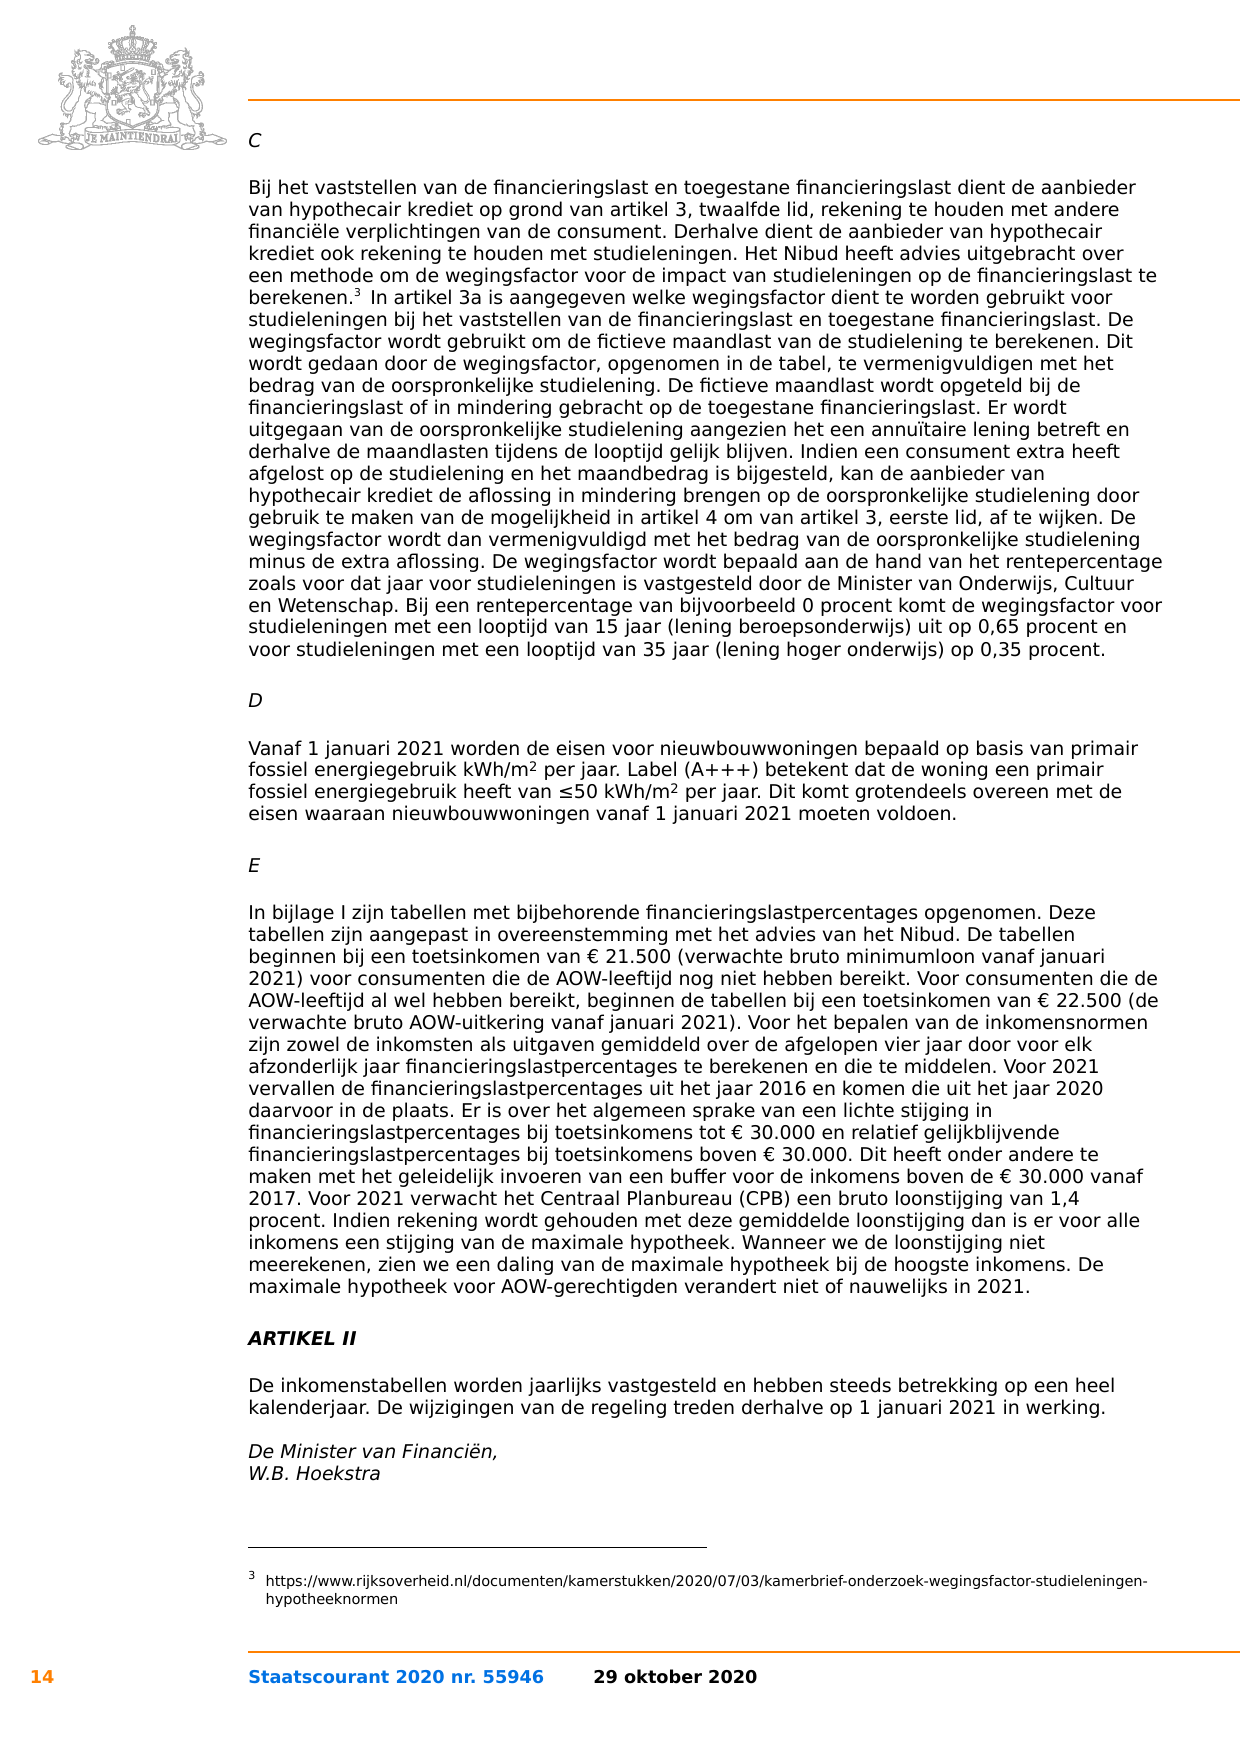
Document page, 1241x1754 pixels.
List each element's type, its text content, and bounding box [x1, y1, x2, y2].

text https://www.rijksoverheid.nl/documenten/kamerstukken/2020/07/03/kamerbrief-onderzoek-wegingsfactor-studieleningen-hypotheeknormen [248, 1569, 1163, 1608]
subtitle C [248, 130, 1163, 152]
picture [38, 25, 227, 150]
text Vanaf 1 januari 2021 worden de eisen voor nieuwbouwwoningen bepaald op basis van primair fossiel energiegebruik kWh/m2 per jaar. Label (A+++) betekent dat de woning een primair fossiel energiegebruik heeft van ≤50 kWh/m2 per jaar. Dit komt grotendeels overeen met de eisen waaraan nieuwbouwwoningen vanaf 1 januari 2021 moeten voldoen. [248, 737, 1163, 825]
text In bijlage I zijn tabellen met bijbehorende financieringslastpercentages opgenomen. Deze tabellen zijn aangepast in overeenstemming met het advies van het Nibud. De tabellen beginnen bij een toetsinkomen van € 21.500 (verwachte bruto minimumloon vanaf januari 2021) voor consumenten die de AOW-leeftijd nog niet hebben bereikt. Voor consumenten die de AOW-leeftijd al wel hebben bereikt, beginnen de tabellen bij een toetsinkomen van € 22.500 (de verwachte bruto AOW-uitkering vanaf januari 2021). Voor het bepalen van de inkomensnormen zijn zowel de inkomsten als uitgaven gemiddeld over de afgelopen vier jaar door voor elk afzonderlijk jaar financieringslastpercentages te berekenen en die te middelen. Voor 2021 vervallen de financieringslastpercentages uit het jaar 2016 en komen die uit het jaar 2020 daarvoor in de plaats. Er is over het algemeen sprake van een lichte stijging in financieringslastpercentages bij toetsinkomens tot € 30.000 en relatief gelijkblijvende financieringslastpercentages bij toetsinkomens boven € 30.000. Dit heeft onder andere te maken met het geleidelijk invoeren van een buffer voor de inkomens boven de € 30.000 vanaf 2017. Voor 2021 verwacht het Centraal Planbureau (CPB) een bruto loonstijging van 1,4 procent. Indien rekening wordt gehouden met deze gemiddelde loonstijging dan is er voor alle inkomens een stijging van de maximale hypotheek. Wanneer we de loonstijging niet meerekenen, zien we een daling van de maximale hypotheek bij de hoogste inkomens. De maximale hypotheek voor AOW-gerechtigden verandert niet of nauwelijks in 2021. [248, 902, 1163, 1298]
text Bij het vaststellen van de financieringslast en toegestane financieringslast dient de aanbieder van hypothecair krediet op grond van artikel 3, twaalfde lid, rekening te houden met andere financiële verplichtingen van de consument. Derhalve dient de aanbieder van hypothecair krediet ook rekening te houden met studieleningen. Het Nibud heeft advies uitgebracht over een methode om de wegingsfactor voor de impact van studieleningen op de financieringslast te berekenen. In artikel 3a is aangegeven welke wegingsfactor dient te worden gebruikt voor studieleningen bij het vaststellen van de financieringslast en toegestane financieringslast. De wegingsfactor wordt gebruikt om de fictieve maandlast van de studielening te berekenen. Dit wordt gedaan door de wegingsfactor, opgenomen in de tabel, te vermenigvuldigen met het bedrag van de oorspronkelijke studielening. De fictieve maandlast wordt opgeteld bij de financieringslast of in mindering gebracht op de toegestane financieringslast. Er wordt uitgegaan van de oorspronkelijke studielening aangezien het een annuïtaire lening betreft en derhalve de maandlasten tijdens de looptijd gelijk blijven. Indien een consument extra heeft afgelost op de studielening en het maandbedrag is bijgesteld, kan de aanbieder van hypothecair krediet de aflossing in mindering brengen op de oorspronkelijke studielening door gebruik te maken van de mogelijkheid in artikel 4 om van artikel 3, eerste lid, af te wijken. De wegingsfactor wordt dan vermenigvuldigd met het bedrag van de oorspronkelijke studielening minus de extra aflossing. De wegingsfactor wordt bepaald aan de hand van het rentepercentage zoals voor dat jaar voor studieleningen is vastgesteld door de Minister van Onderwijs, Cultuur en Wetenschap. Bij een rentepercentage van bijvoorbeeld 0 procent komt de wegingsfactor voor studieleningen met een looptijd van 15 jaar (lening beroepsonderwijs) uit op 0,65 procent en voor studieleningen met een looptijd van 35 jaar (lening hoger onderwijs) op 0,35 procent. [248, 177, 1163, 660]
text De inkomenstabellen worden jaarlijks vastgesteld en hebben steeds betrekking op een heel kalenderjaar. De wijzigingen van de regeling treden derhalve op 1 januari 2021 in werking. [248, 1375, 1163, 1419]
subtitle D [248, 690, 1163, 712]
subtitle ARTIKEL II [248, 1328, 1163, 1350]
text De Minister van Financiën, W.B. Hoekstra [248, 1441, 1163, 1485]
subtitle E [248, 855, 1163, 877]
